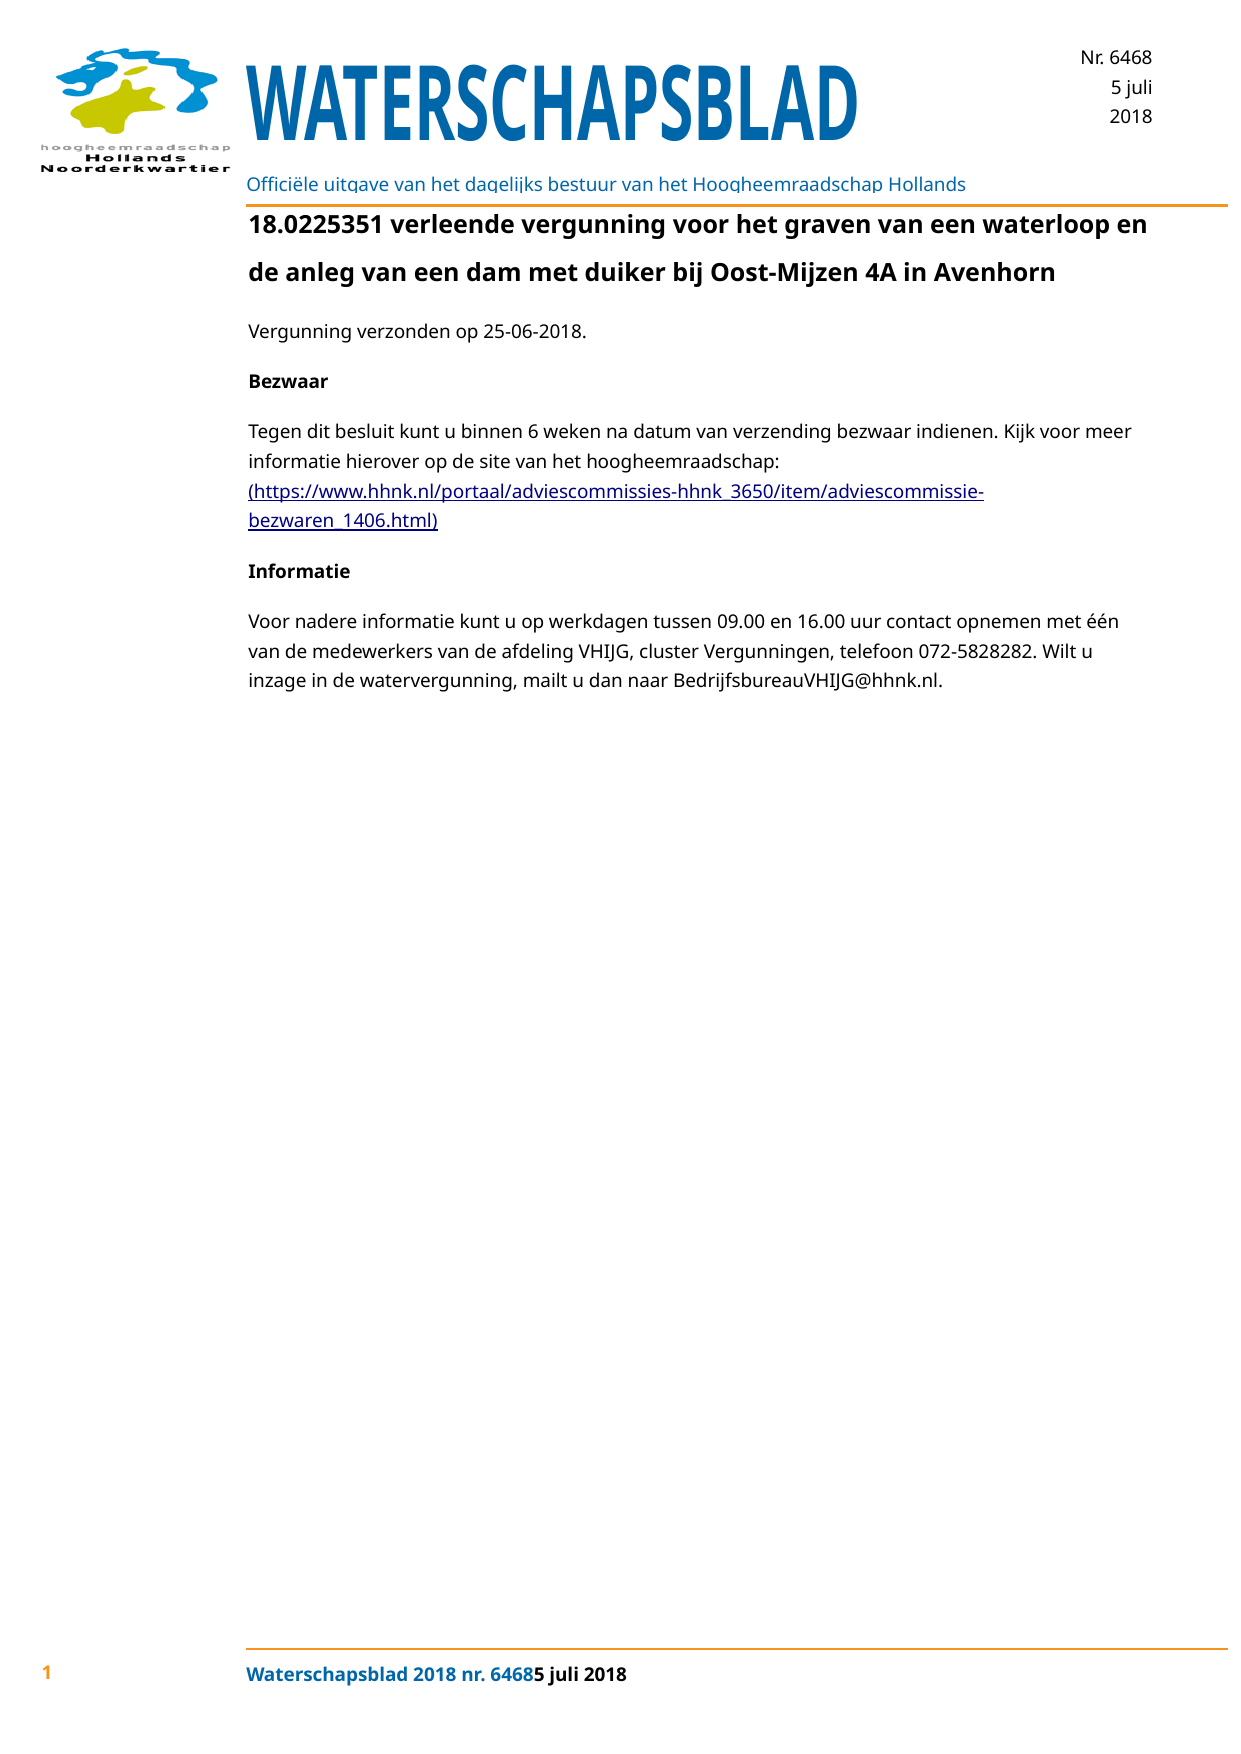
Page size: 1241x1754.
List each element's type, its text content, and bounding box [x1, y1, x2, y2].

text Informatie [248, 558, 1152, 584]
text 18.0225351 verleende vergunning voor het graven van een waterloop en de anleg van een dam met duiker bij Oost-Mijzen 4A in Avenhorn [248, 207, 1152, 288]
picture [41, 47, 231, 172]
text Voor nadere informatie kunt u op werkdagen tussen 09.00 en 16.00 uur contact opnemen met één van de medewerkers van de afdeling VHIJG, cluster Vergunningen, telefoon 072-5828282. Wilt u inzage in de watervergunning, mailt u dan naar BedrijfsbureauVHIJG@hhnk.nl. [248, 608, 1152, 693]
text Vergunning verzonden op 25-06-2018. [248, 318, 1152, 344]
text Tegen dit besluit kunt u binnen 6 weken na datum van verzending bezwaar indienen. Kijk voor meer informatie hierover op de site van het hoogheemraadschap: (https://www.hhnk.nl/portaal/adviescommissies-hhnk_3650/item/adviescommissie-bezwaren_1406.html) [248, 419, 1152, 533]
text Bezwaar [248, 368, 1152, 394]
